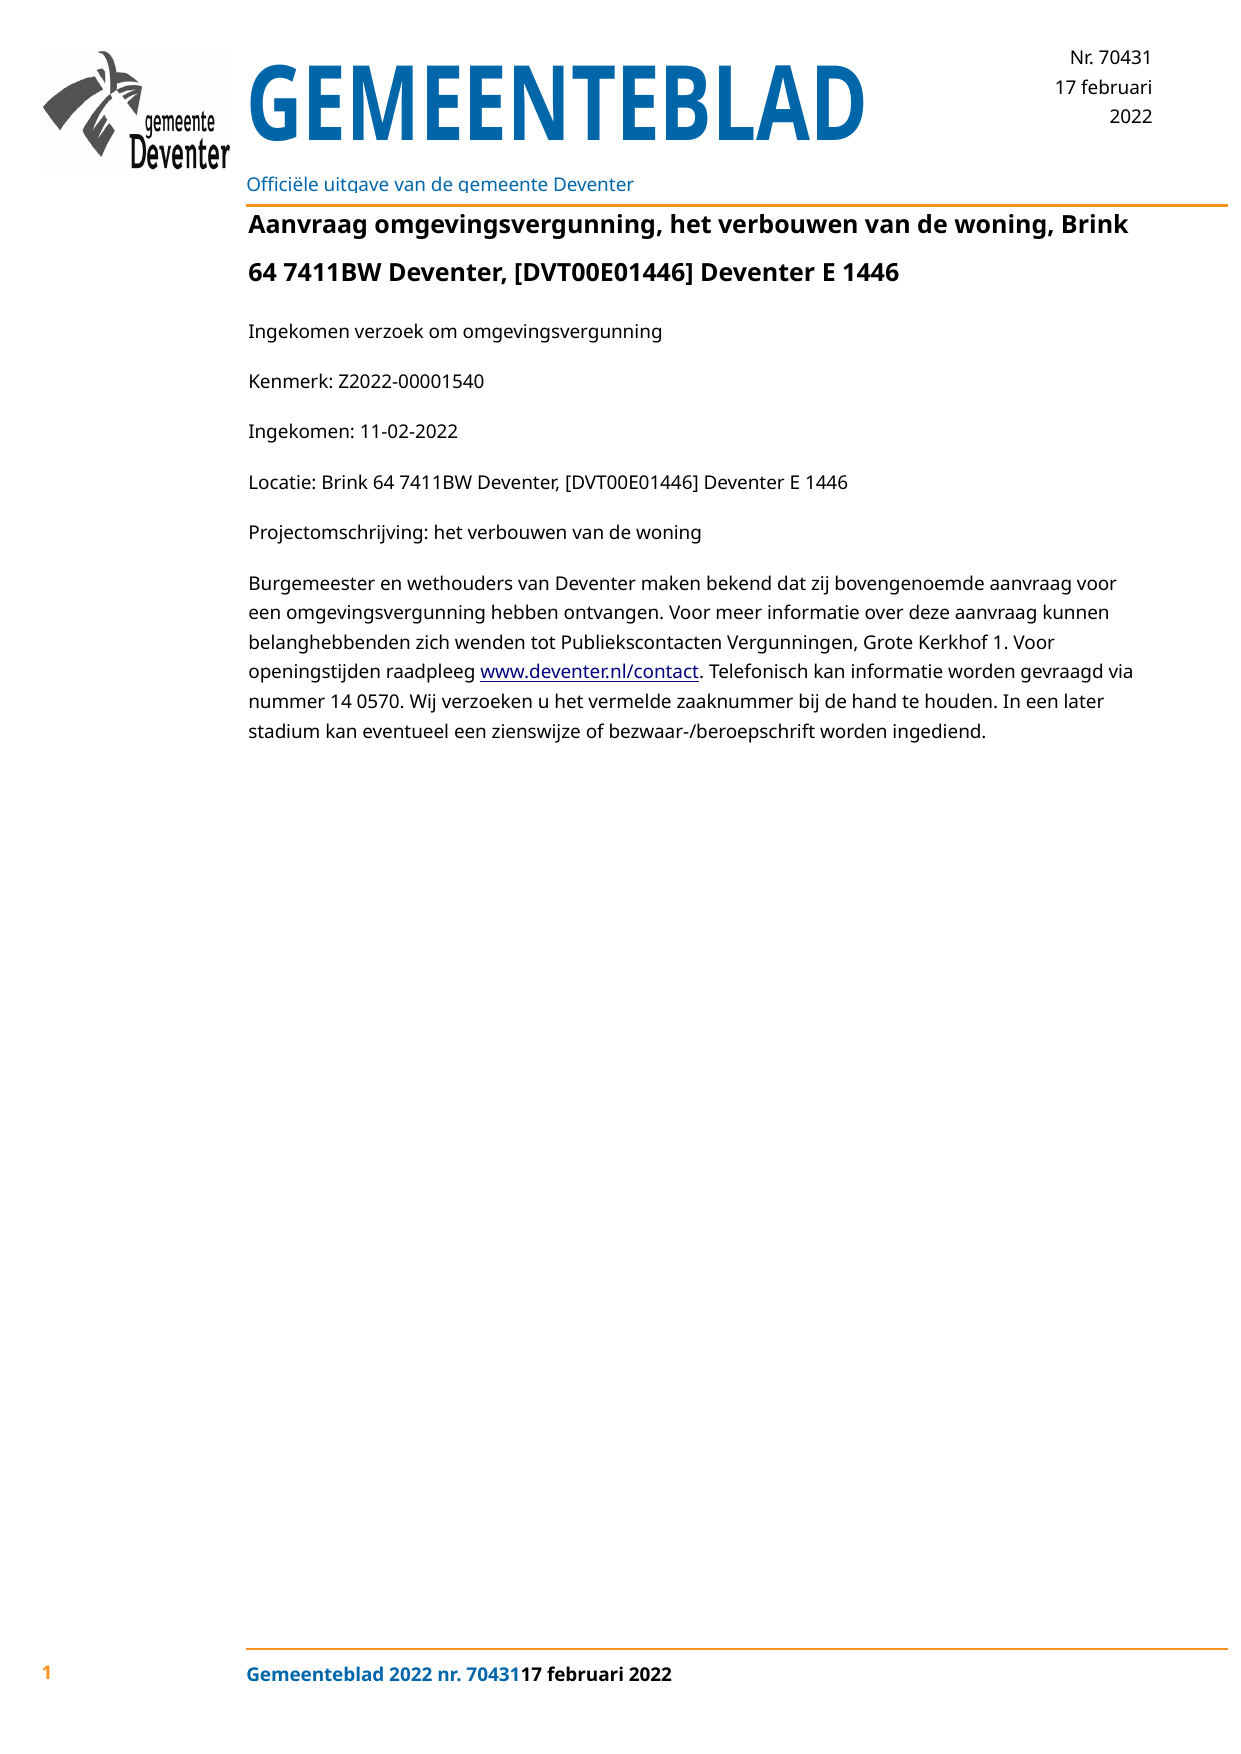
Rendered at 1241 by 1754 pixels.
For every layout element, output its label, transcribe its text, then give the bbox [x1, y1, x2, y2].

text Projectomschrijving: het verbouwen van de woning [248, 519, 1152, 545]
text Ingekomen: 11-02-2022 [248, 419, 1152, 444]
text Kenmerk: Z2022-00001540 [248, 368, 1152, 394]
text Locatie: Brink 64 7411BW Deventer, [DVT00E01446] Deventer E 1446 [248, 469, 1152, 495]
text Burgemeester en wethouders van Deventer maken bekend dat zij bovengenoemde aanvraag voor een omgevingsvergunning hebben ontvangen. Voor meer informatie over deze aanvraag kunnen belanghebbenden zich wenden tot Publiekscontacten Vergunningen, Grote Kerkhof 1. Voor openingstijden raadpleeg www.deventer.nl/contact. Telefonisch kan informatie worden gevraagd via nummer 14 0570. Wij verzoeken u het vermelde zaaknummer bij de hand te houden. In een later stadium kan eventueel een zienswijze of bezwaar-/beroepschrift worden ingediend. [248, 570, 1152, 744]
picture [41, 47, 231, 172]
text Ingekomen verzoek om omgevingsvergunning [248, 318, 1152, 344]
text Aanvraag omgevingsvergunning, het verbouwen van de woning, Brink 64 7411BW Deventer, [DVT00E01446] Deventer E 1446 [248, 207, 1152, 288]
